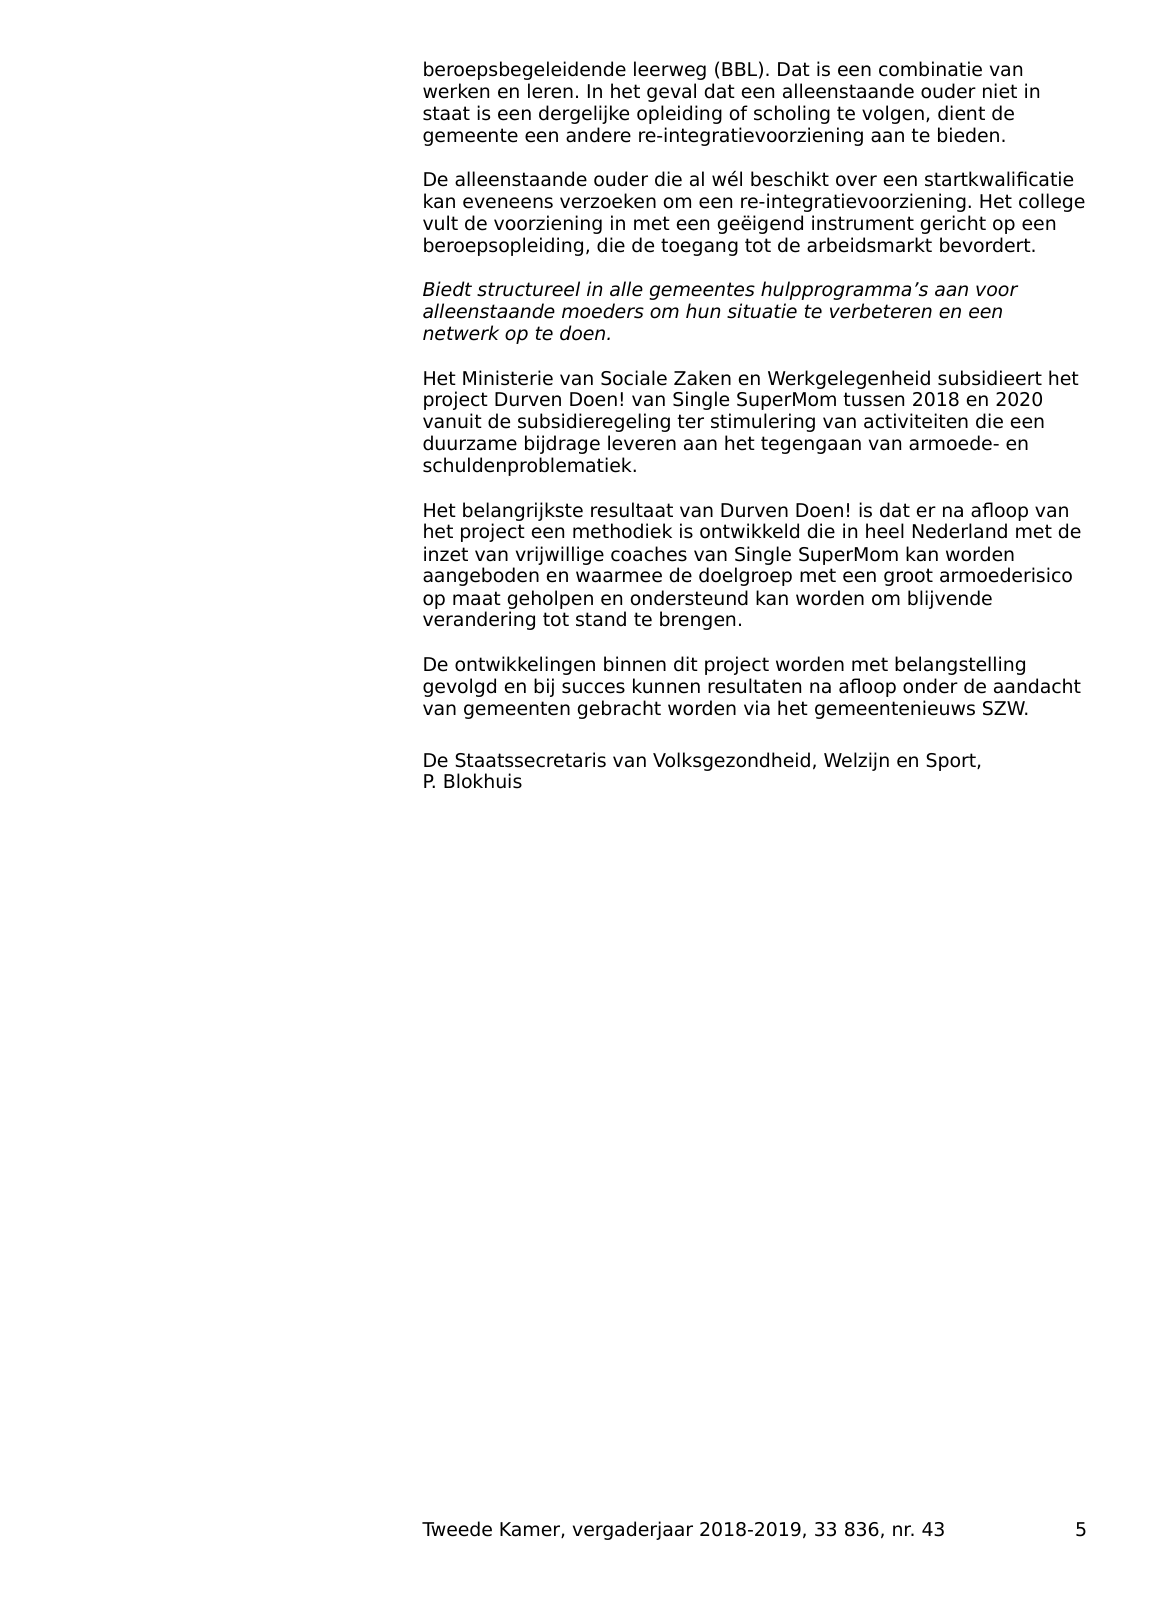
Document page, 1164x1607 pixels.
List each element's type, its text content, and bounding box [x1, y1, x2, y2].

text Het belangrijkste resultaat van Durven Doen! is dat er na afloop van het project een methodiek is ontwikkeld die in heel Nederland met de inzet van vrijwillige coaches van Single SuperMom kan worden aangeboden en waarmee de doelgroep met een groot armoederisico op maat geholpen en ondersteund kan worden om blijvende verandering tot stand te brengen. [422, 499, 1087, 631]
text De ontwikkelingen binnen dit project worden met belangstelling gevolgd en bij succes kunnen resultaten na afloop onder de aandacht van gemeenten gebracht worden via het gemeentenieuws SZW. [422, 653, 1087, 719]
text Biedt structureel in alle gemeentes hulpprogramma’s aan voor alleenstaande moeders om hun situatie te verbeteren en een netwerk op te doen. [422, 279, 1087, 345]
text beroepsbegeleidende leerweg (BBL). Dat is een combinatie van werken en leren. In het geval dat een alleenstaande ouder niet in staat is een dergelijke opleiding of scholing te volgen, dient de gemeente een andere re-integratievoorziening aan te bieden. [422, 59, 1087, 147]
text De alleenstaande ouder die al wél beschikt over een startkwalificatie kan eveneens verzoeken om een re-integratievoorziening. Het college vult de voorziening in met een geëigend instrument gericht op een beroepsopleiding, die de toegang tot de arbeidsmarkt bevordert. [422, 169, 1087, 257]
text Het Ministerie van Sociale Zaken en Werkgelegenheid subsidieert het project Durven Doen! van Single SuperMom tussen 2018 en 2020 vanuit de subsidieregeling ter stimulering van activiteiten die een duurzame bijdrage leveren aan het tegengaan van armoede- en schuldenproblematiek. [422, 367, 1087, 477]
text De Staatssecretaris van Volksgezondheid, Welzijn en Sport, P. Blokhuis [422, 749, 1087, 793]
